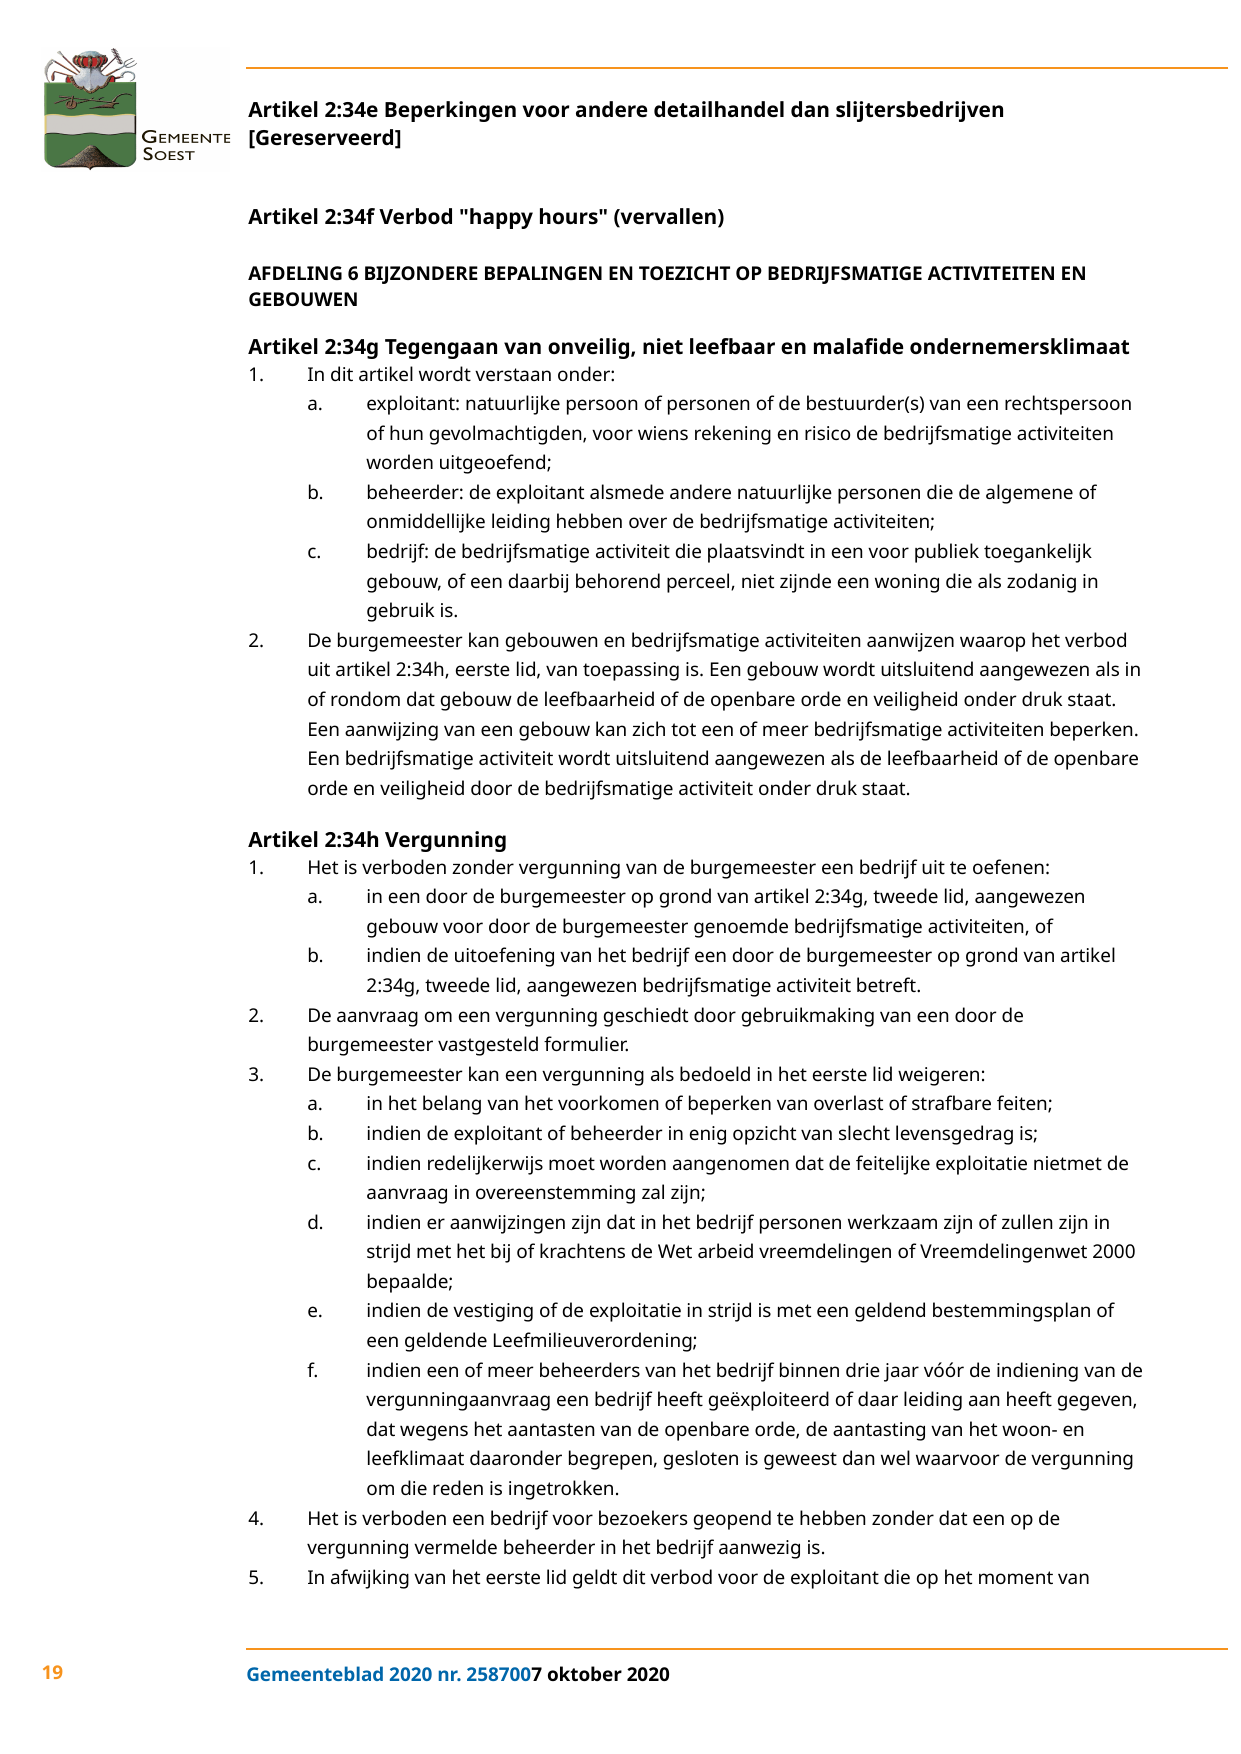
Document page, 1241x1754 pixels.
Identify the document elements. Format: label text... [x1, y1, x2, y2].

list In afwijking van het eerste lid geldt dit verbod voor de exploitant die op het moment van [248, 1564, 1152, 1589]
list beheerder: de exploitant alsmede andere natuurlijke personen die de algemene of onmiddellijke leiding hebben over de bedrijfsmatige activiteiten; [307, 479, 1152, 534]
list De burgemeester kan gebouwen en bedrijfsmatige activiteiten aanwijzen waarop het verbod uit artikel 2:34h, eerste lid, van toepassing is. Een gebouw wordt uitsluitend aangewezen als in of rondom dat gebouw de leefbaarheid of de openbare orde en veiligheid onder druk staat. Een aanwijzing van een gebouw kan zich tot een of meer bedrijfsmatige activiteiten beperken. Een bedrijfsmatige activiteit wordt uitsluitend aangewezen als de leefbaarheid of de openbare orde en veiligheid door de bedrijfsmatige activiteit onder druk staat. [248, 627, 1152, 801]
list indien de exploitant of beheerder in enig opzicht van slecht levensgedrag is; [307, 1120, 1152, 1146]
list indien redelijkerwijs moet worden aangenomen dat de feitelijke exploitatie nietmet de aanvraag in overeenstemming zal zijn; [307, 1150, 1152, 1205]
list Het is verboden zonder vergunning van de burgemeester een bedrijf uit te oefenen: [248, 854, 1152, 879]
picture [41, 47, 231, 172]
text Artikel 2:34g Tegengaan van onveilig, niet leefbaar en malafide ondernemersklimaat [248, 332, 1152, 361]
list exploitant: natuurlijke persoon of personen of de bestuurder(s) van een rechtspersoon of hun gevolmachtigden, voor wiens rekening en risico de bedrijfsmatige activiteiten worden uitgeoefend; [307, 390, 1152, 475]
list Het is verboden een bedrijf voor bezoekers geopend te hebben zonder dat een op de vergunning vermelde beheerder in het bedrijf aanwezig is. [248, 1505, 1152, 1560]
list De aanvraag om een vergunning geschiedt door gebruikmaking van een door de burgemeester vastgesteld formulier. [248, 1002, 1152, 1057]
text AFDELING 6 BIJZONDERE BEPALINGEN EN TOEZICHT OP BEDRIJFSMATIGE ACTIVITEITEN EN GEBOUWEN [248, 260, 1152, 312]
text Artikel 2:34h Vergunning [248, 825, 1152, 854]
list bedrijf: de bedrijfsmatige activiteit die plaatsvindt in een voor publiek toegankelijk gebouw, of een daarbij behorend perceel, niet zijnde een woning die als zodanig in gebruik is. [307, 538, 1152, 623]
text Artikel 2:34f Verbod "happy hours" (vervallen) [248, 202, 1152, 231]
list indien de vestiging of de exploitatie in strijd is met een geldend bestemmingsplan of een geldende Leefmilieuverordening; [307, 1298, 1152, 1353]
list in een door de burgemeester op grond van artikel 2:34g, tweede lid, aangewezen gebouw voor door de burgemeester genoemde bedrijfsmatige activiteiten, of [307, 883, 1152, 939]
list indien de uitoefening van het bedrijf een door de burgemeester op grond van artikel 2:34g, tweede lid, aangewezen bedrijfsmatige activiteit betreft. [307, 943, 1152, 998]
list indien er aanwijzingen zijn dat in het bedrijf personen werkzaam zijn of zullen zijn in strijd met het bij of krachtens de Wet arbeid vreemdelingen of Vreemdelingenwet 2000 bepaalde; [307, 1209, 1152, 1294]
list indien een of meer beheerders van het bedrijf binnen drie jaar vóór de indiening van de vergunningaanvraag een bedrijf heeft geëxploiteerd of daar leiding aan heeft gegeven, dat wegens het aantasten van de openbare orde, de aantasting van het woon- en leefklimaat daaronder begrepen, gesloten is geweest dan wel waarvoor de vergunning om die reden is ingetrokken. [307, 1357, 1152, 1501]
list De burgemeester kan een vergunning als bedoeld in het eerste lid weigeren: [248, 1061, 1152, 1087]
list in het belang van het voorkomen of beperken van overlast of strafbare feiten; [307, 1091, 1152, 1116]
text Artikel 2:34e Beperkingen voor andere detailhandel dan slijtersbedrijven [Gereserveerd] [248, 95, 1152, 152]
list In dit artikel wordt verstaan onder: [248, 361, 1152, 387]
